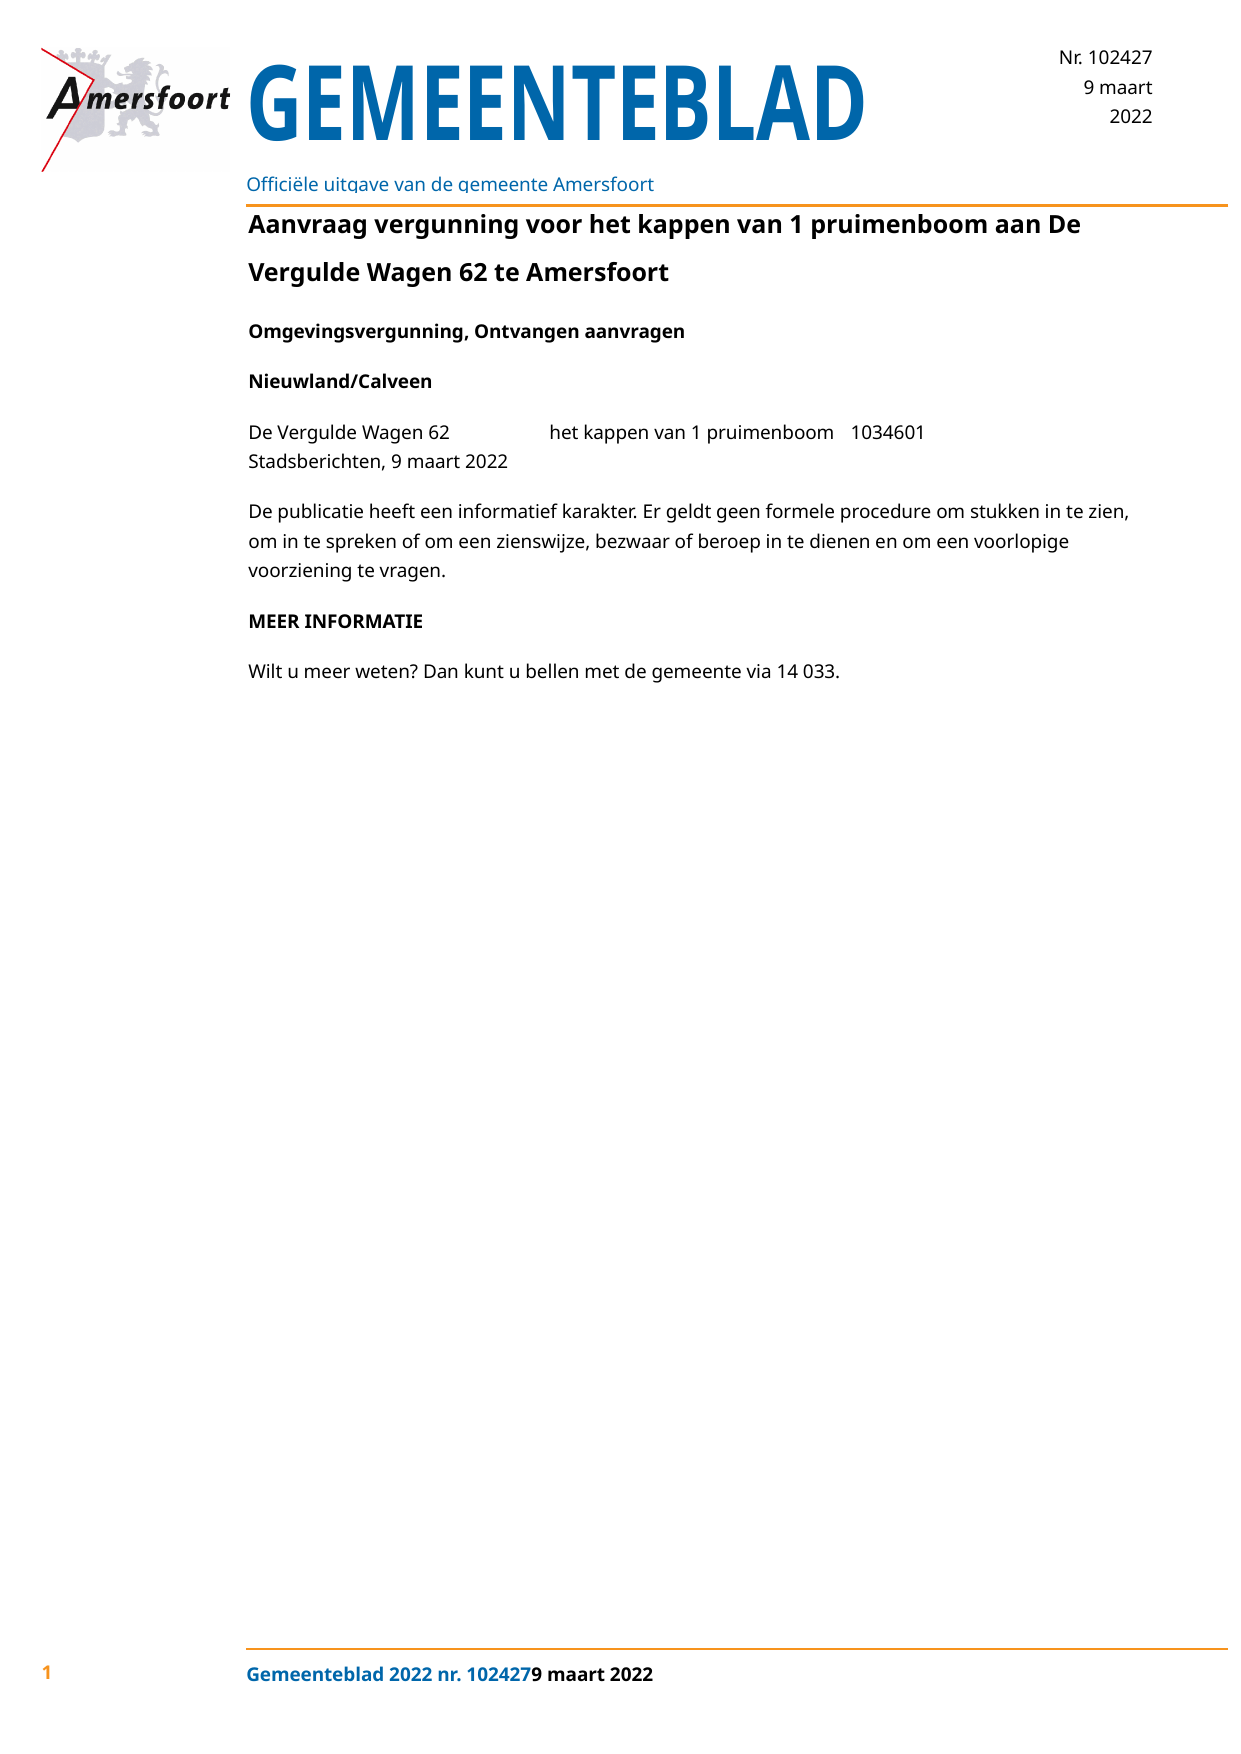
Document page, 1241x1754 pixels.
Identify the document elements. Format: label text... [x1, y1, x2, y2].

picture [41, 47, 231, 172]
text MEER INFORMATIE [248, 608, 1152, 633]
table_header 1034601 [850, 419, 1152, 444]
table_header het kappen van 1 pruimenboom [549, 419, 850, 444]
text Omgevingsvergunning, Ontvangen aanvragen [248, 318, 1152, 344]
text Stadsberichten, 9 maart 2022 [248, 448, 1152, 473]
text Nieuwland/Calveen [248, 368, 1152, 394]
text Wilt u meer weten? Dan kunt u bellen met de gemeente via 14 033. [248, 658, 1152, 684]
text De publicatie heeft een informatief karakter. Er geldt geen formele procedure om stukken in te zien, om in te spreken of om een zienswijze, bezwaar of beroep in te dienen en om een voorlopige voorziening te vragen. [248, 498, 1152, 583]
table_header De Vergulde Wagen 62 [248, 419, 549, 444]
text Aanvraag vergunning voor het kappen van 1 pruimenboom aan De Vergulde Wagen 62 te Amersfoort [248, 207, 1152, 288]
